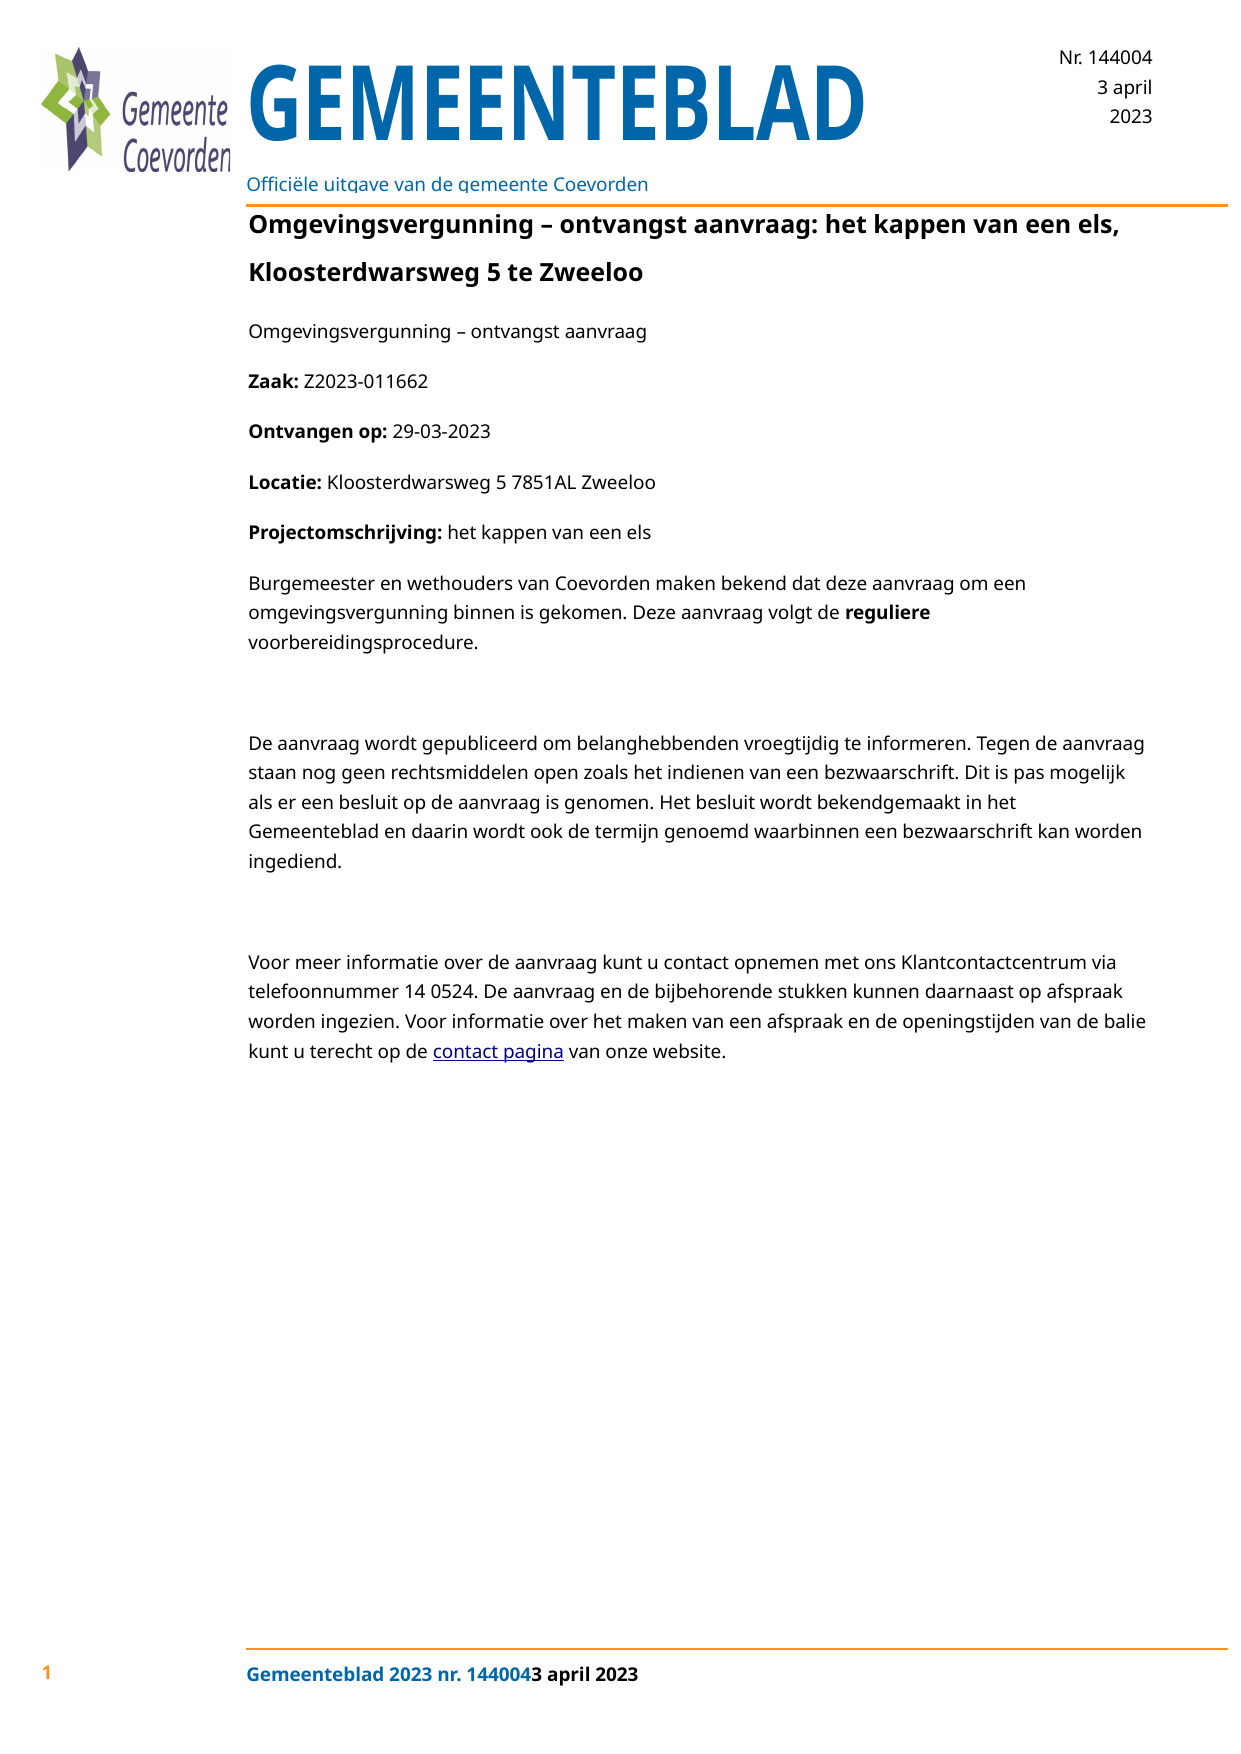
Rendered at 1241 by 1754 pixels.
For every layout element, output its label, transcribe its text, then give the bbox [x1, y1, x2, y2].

text Omgevingsvergunning – ontvangst aanvraag: het kappen van een els, Kloosterdwarsweg 5 te Zweeloo [248, 207, 1152, 288]
text Zaak: Z2023-011662 [248, 368, 1152, 394]
picture [41, 47, 231, 172]
text Voor meer informatie over de aanvraag kunt u contact opnemen met ons Klantcontactcentrum via telefoonnummer 14 0524. De aanvraag en de bijbehorende stukken kunnen daarnaast op afspraak worden ingezien. Voor informatie over het maken van een afspraak en de openingstijden van de balie kunt u terecht op de contact pagina van onze website. [248, 949, 1152, 1064]
text Omgevingsvergunning – ontvangst aanvraag [248, 318, 1152, 344]
text Projectomschrijving: het kappen van een els [248, 519, 1152, 545]
text Burgemeester en wethouders van Coevorden maken bekend dat deze aanvraag om een omgevingsvergunning binnen is gekomen. Deze aanvraag volgt de reguliere voorbereidingsprocedure. [248, 570, 1152, 655]
text De aanvraag wordt gepubliceerd om belanghebbenden vroegtijdig te informeren. Tegen de aanvraag staan nog geen rechtsmiddelen open zoals het indienen van een bezwaarschrift. Dit is pas mogelijk als er een besluit op de aanvraag is genomen. Het besluit wordt bekendgemaakt in het Gemeenteblad en daarin wordt ook de termijn genoemd waarbinnen een bezwaarschrift kan worden ingediend. [248, 730, 1152, 874]
text Ontvangen op: 29-03-2023 [248, 419, 1152, 444]
text Locatie: Kloosterdwarsweg 5 7851AL Zweeloo [248, 469, 1152, 495]
